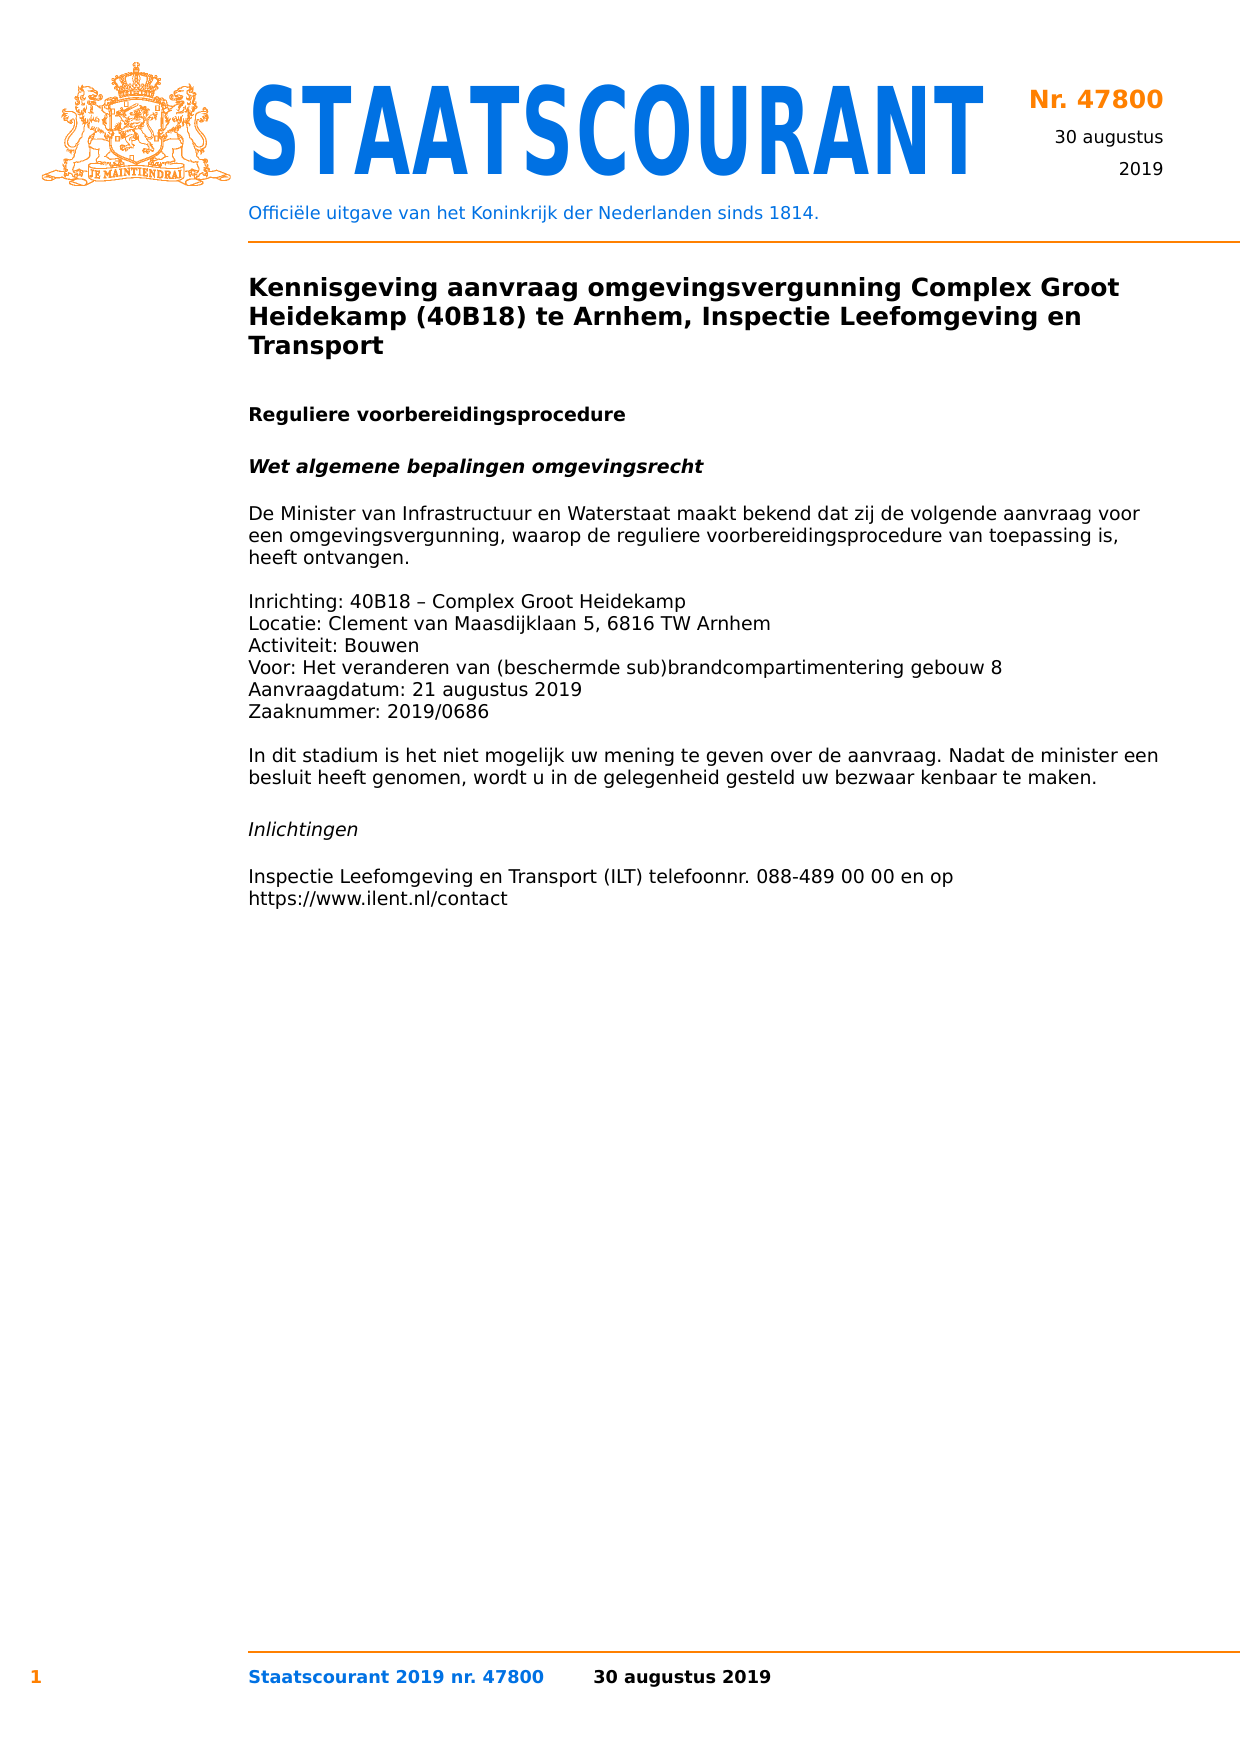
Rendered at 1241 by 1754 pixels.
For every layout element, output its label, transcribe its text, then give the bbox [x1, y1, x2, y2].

table_header Nr. 47800 [998, 62, 1240, 121]
subtitle Kennisgeving aanvraag omgevingsvergunning Complex Groot Heidekamp (40B18) te Arnhem, Inspectie Leefomgeving en Transport [248, 273, 1163, 361]
text Inrichting: 40B18 – Complex Groot Heidekamp [248, 591, 1163, 613]
text Voor: Het veranderen van (beschermde sub)brandcompartimentering gebouw 8 [248, 657, 1163, 679]
picture [41, 62, 231, 186]
subtitle Wet algemene bepalingen omgevingsrecht [248, 456, 1163, 478]
table_header STAATSCOURANT [248, 62, 998, 203]
table_cell 2019 [998, 153, 1240, 203]
text Aanvraagdatum: 21 augustus 2019 [248, 679, 1163, 701]
table_header [25, 62, 248, 241]
subtitle Inlichtingen [248, 819, 1163, 841]
text De Minister van Infrastructuur en Waterstaat maakt bekend dat zij de volgende aanvraag voor een omgevingsvergunning, waarop de reguliere voorbereidingsprocedure van toepassing is, heeft ontvangen. [248, 503, 1163, 569]
text Locatie: Clement van Maasdijklaan 5, 6816 TW Arnhem [248, 613, 1163, 635]
subtitle Reguliere voorbereidingsprocedure [248, 404, 1163, 426]
text Inspectie Leefomgeving en Transport (ILT) telefoonnr. 088-489 00 00 en op https://www.ilent.nl/contact [248, 866, 1163, 910]
table_cell 30 augustus [998, 121, 1240, 153]
text In dit stadium is het niet mogelijk uw mening te geven over de aanvraag. Nadat de minister een besluit heeft genomen, wordt u in de gelegenheid gesteld uw bezwaar kenbaar te maken. [248, 745, 1163, 789]
table_cell Officiële uitgave van het Koninkrijk der Nederlanden sinds 1814. [248, 203, 1240, 241]
text Activiteit: Bouwen [248, 635, 1163, 657]
text Zaaknummer: 2019/0686 [248, 701, 1163, 723]
